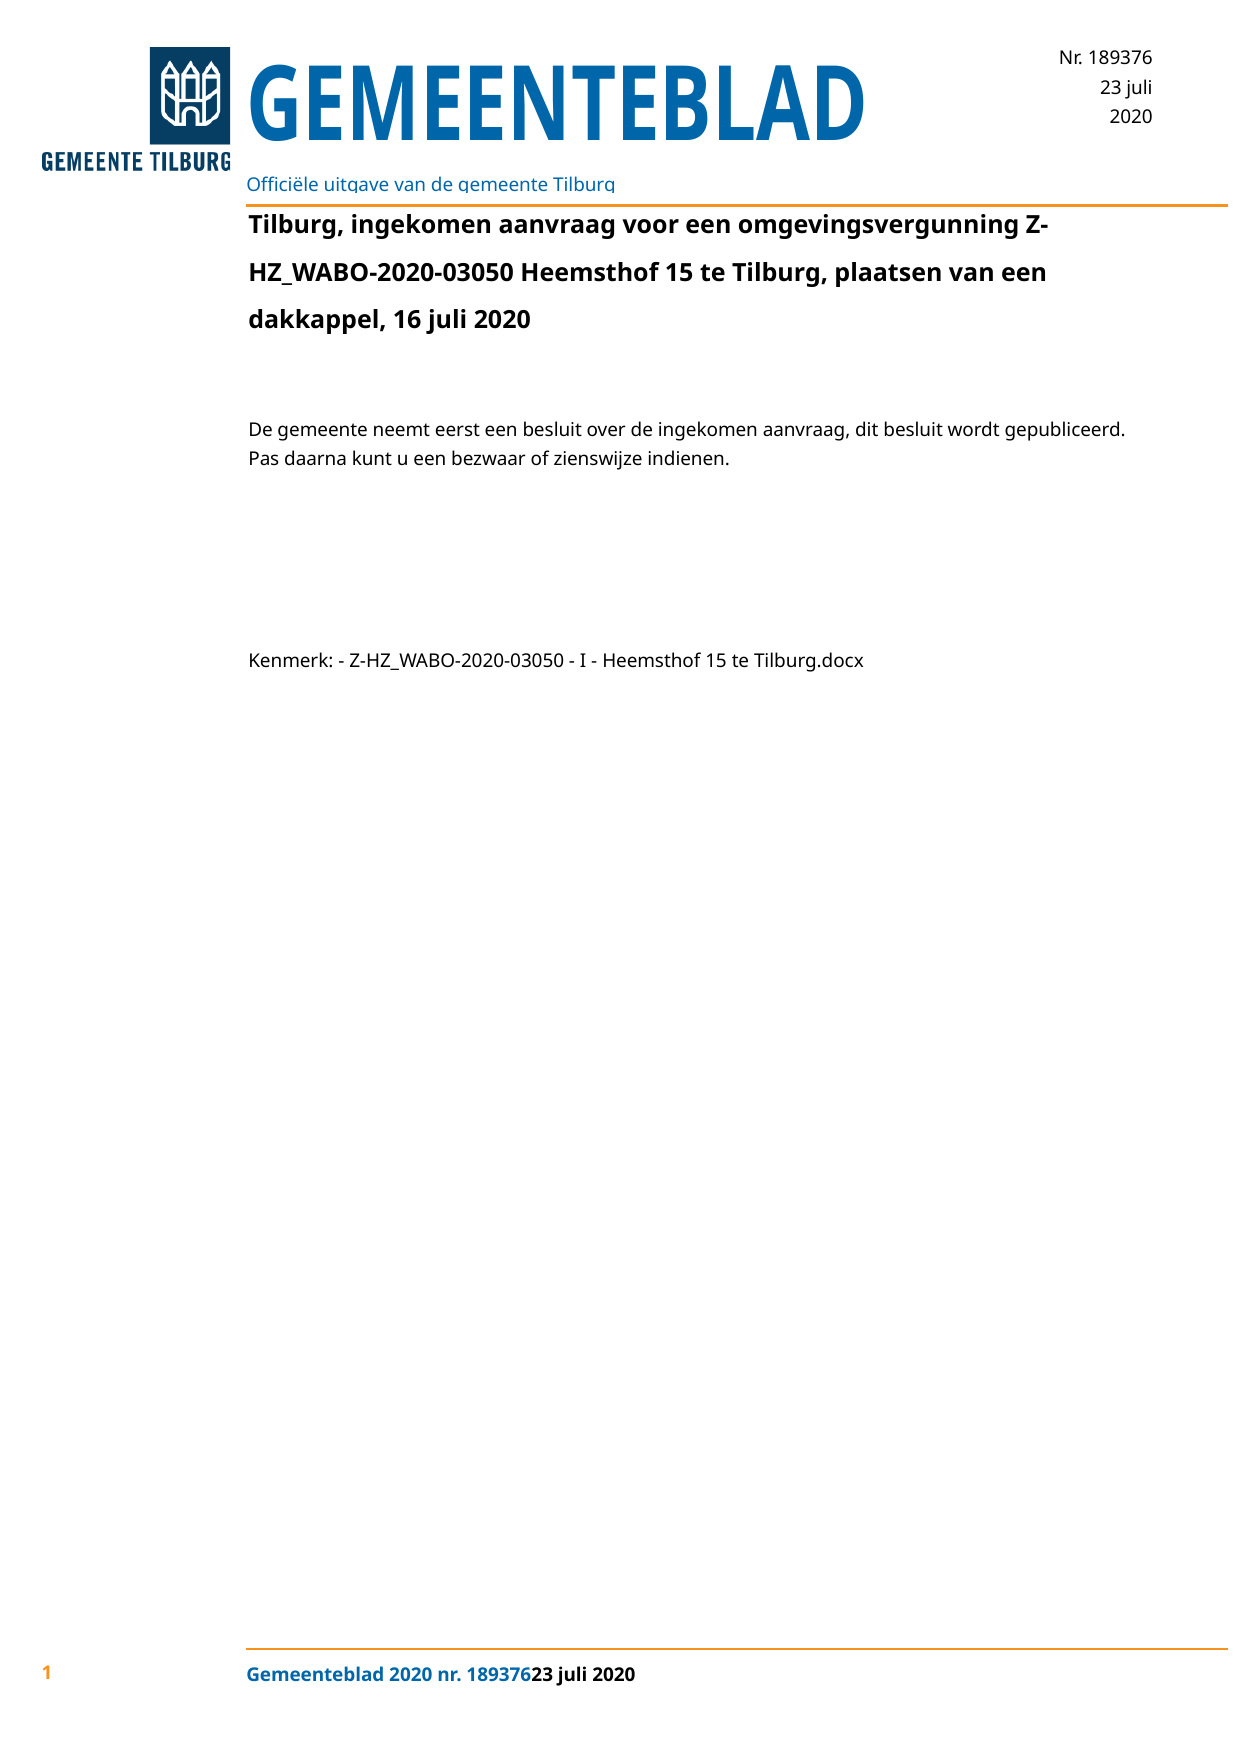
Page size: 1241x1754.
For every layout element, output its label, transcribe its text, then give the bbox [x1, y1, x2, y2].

text Tilburg, ingekomen aanvraag voor een omgevingsvergunning Z-HZ_WABO-2020-03050 Heemsthof 15 te Tilburg, plaatsen van een dakkappel, 16 juli 2020 [248, 207, 1152, 336]
text Kenmerk: - Z-HZ_WABO-2020-03050 - I - Heemsthof 15 te Tilburg.docx [248, 647, 1152, 673]
text De gemeente neemt eerst een besluit over de ingekomen aanvraag, dit besluit wordt gepubliceerd. Pas daarna kunt u een bezwaar of zienswijze indienen. [248, 416, 1152, 471]
picture [41, 47, 231, 172]
